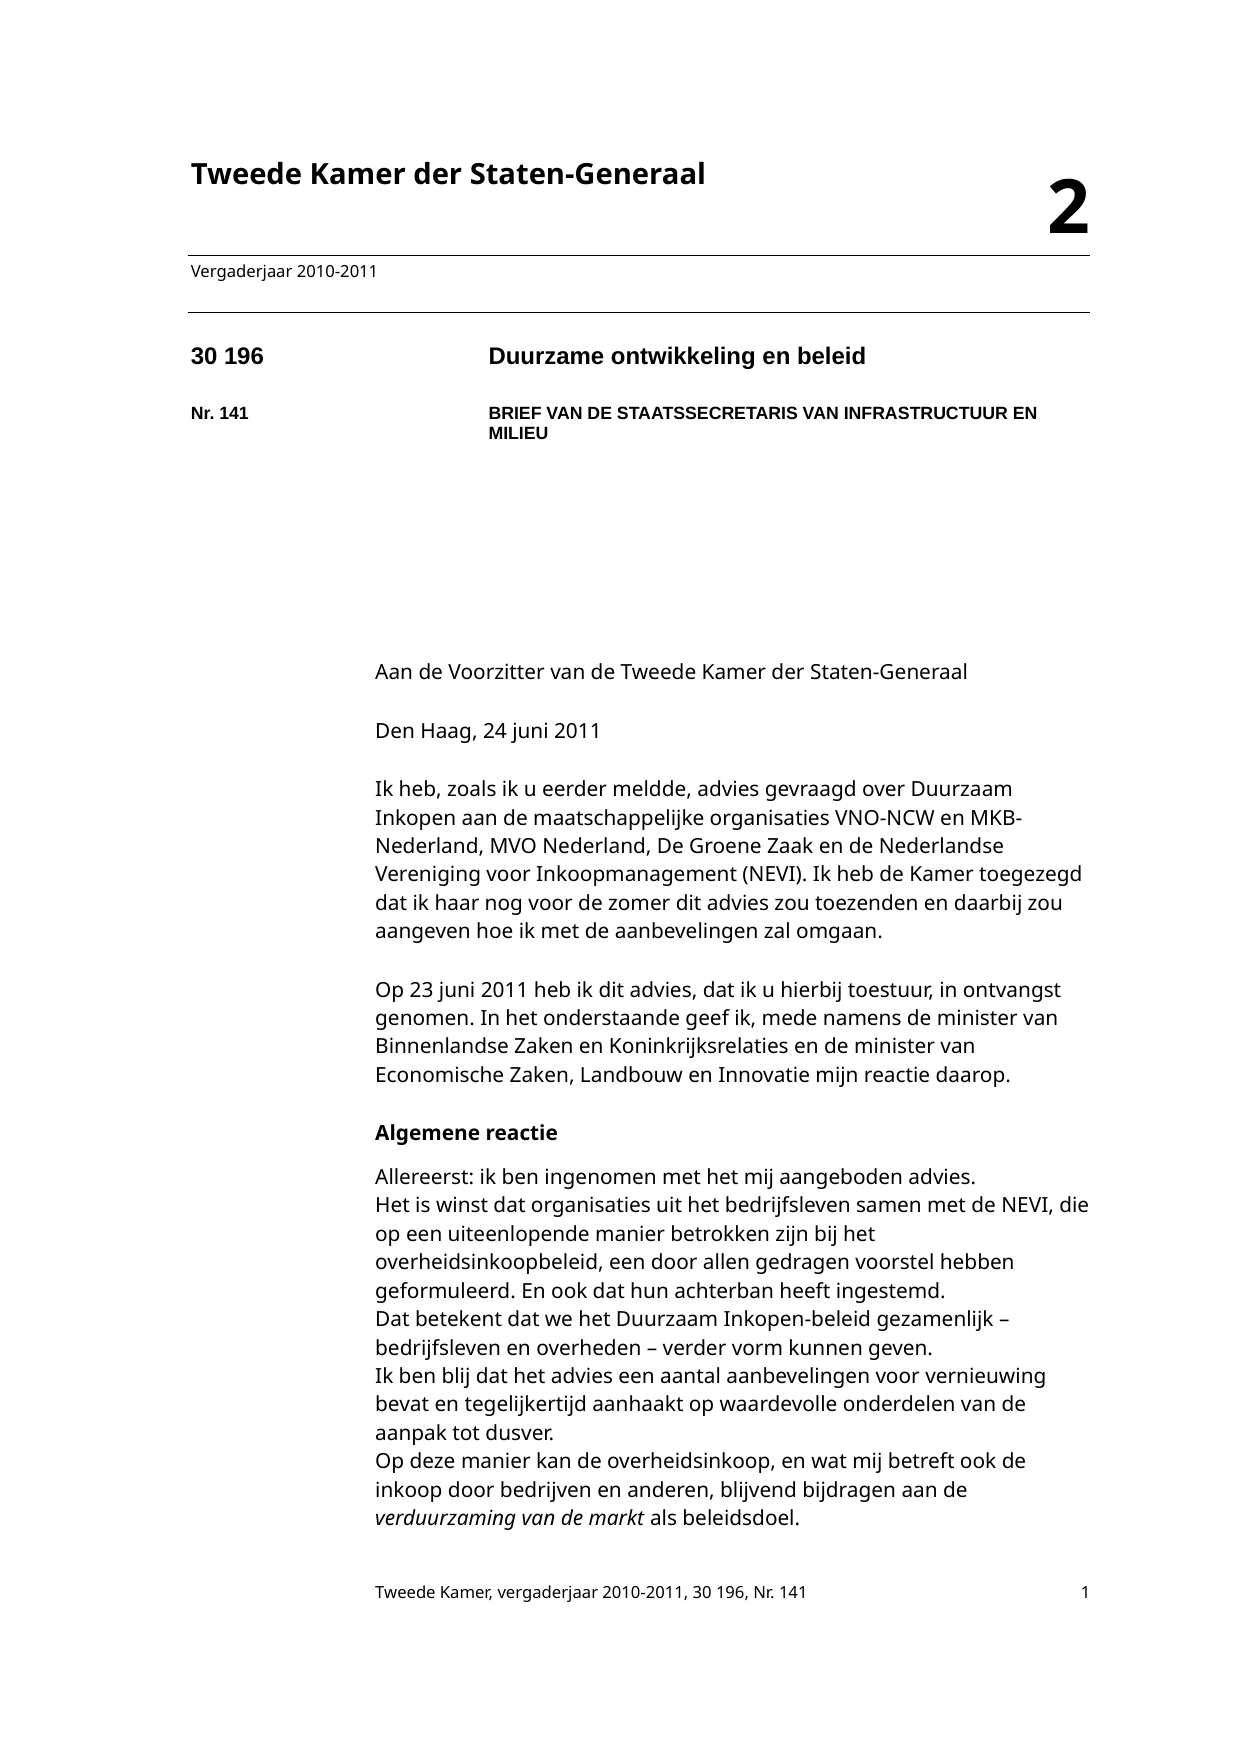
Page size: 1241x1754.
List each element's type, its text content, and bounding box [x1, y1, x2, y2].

text Den Haag, 24 juni 2011 [375, 716, 1090, 744]
table_header 2 [910, 150, 1090, 255]
table_cell [485, 256, 1090, 312]
table_cell [188, 313, 485, 339]
text Op deze manier kan de overheidsinkoop, en wat mij betreft ook de inkoop door bedrijven en anderen, blijvend bijdragen aan de verduurzaming van de markt als beleidsdoel. [375, 1446, 1090, 1532]
table_cell Vergaderjaar 2010-2011 [188, 256, 485, 312]
table_cell Duurzame ontwikkeling en beleid [485, 339, 1090, 399]
table_header Tweede Kamer der Staten-Generaal [188, 150, 909, 255]
text Allereerst: ik ben ingenomen met het mij aangeboden advies. [375, 1162, 1090, 1190]
table_cell [485, 313, 1090, 339]
text Ik ben blij dat het advies een aantal aanbevelingen voor vernieuwing bevat en tegelijkertijd aanhaakt op waardevolle onderdelen van de aanpak tot dusver. [375, 1361, 1090, 1446]
table_cell BRIEF VAN DE STAATSSECRETARIS VAN INFRASTRUCTUUR EN MILIEU [485, 399, 1090, 539]
table_cell Nr. 141 [188, 399, 485, 539]
text Het is winst dat organisaties uit het bedrijfsleven samen met de NEVI, die op een uiteenlopende manier betrokken zijn bij het overheidsinkoopbeleid, een door allen gedragen voorstel hebben geformuleerd. En ook dat hun achterban heeft ingestemd. [375, 1190, 1090, 1304]
text Aan de Voorzitter van de Tweede Kamer der Staten-Generaal [375, 657, 1090, 686]
text Op 23 juni 2011 heb ik dit advies, dat ik u hierbij toestuur, in ontvangst genomen. In het onderstaande geef ik, mede namens de minister van Binnenlandse Zaken en Koninkrijksrelaties en de minister van Economische Zaken, Landbouw en Innovatie mijn reactie daarop. [375, 975, 1090, 1088]
text Dat betekent dat we het Duurzaam Inkopen-beleid gezamenlijk – bedrijfsleven en overheden – verder vorm kunnen geven. [375, 1304, 1090, 1361]
table_cell 30 196 [188, 339, 485, 399]
text Algemene reactie [375, 1118, 1090, 1147]
text Ik heb, zoals ik u eerder meldde, advies gevraagd over Duurzaam Inkopen aan de maatschappelijke organisaties VNO-NCW en MKB-Nederland, MVO Nederland, De Groene Zaak en de Nederlandse Vereniging voor Inkoopmanagement (NEVI). Ik heb de Kamer toegezegd dat ik haar nog voor de zomer dit advies zou toezenden en daarbij zou aangeven hoe ik met de aanbevelingen zal omgaan. [375, 774, 1090, 945]
